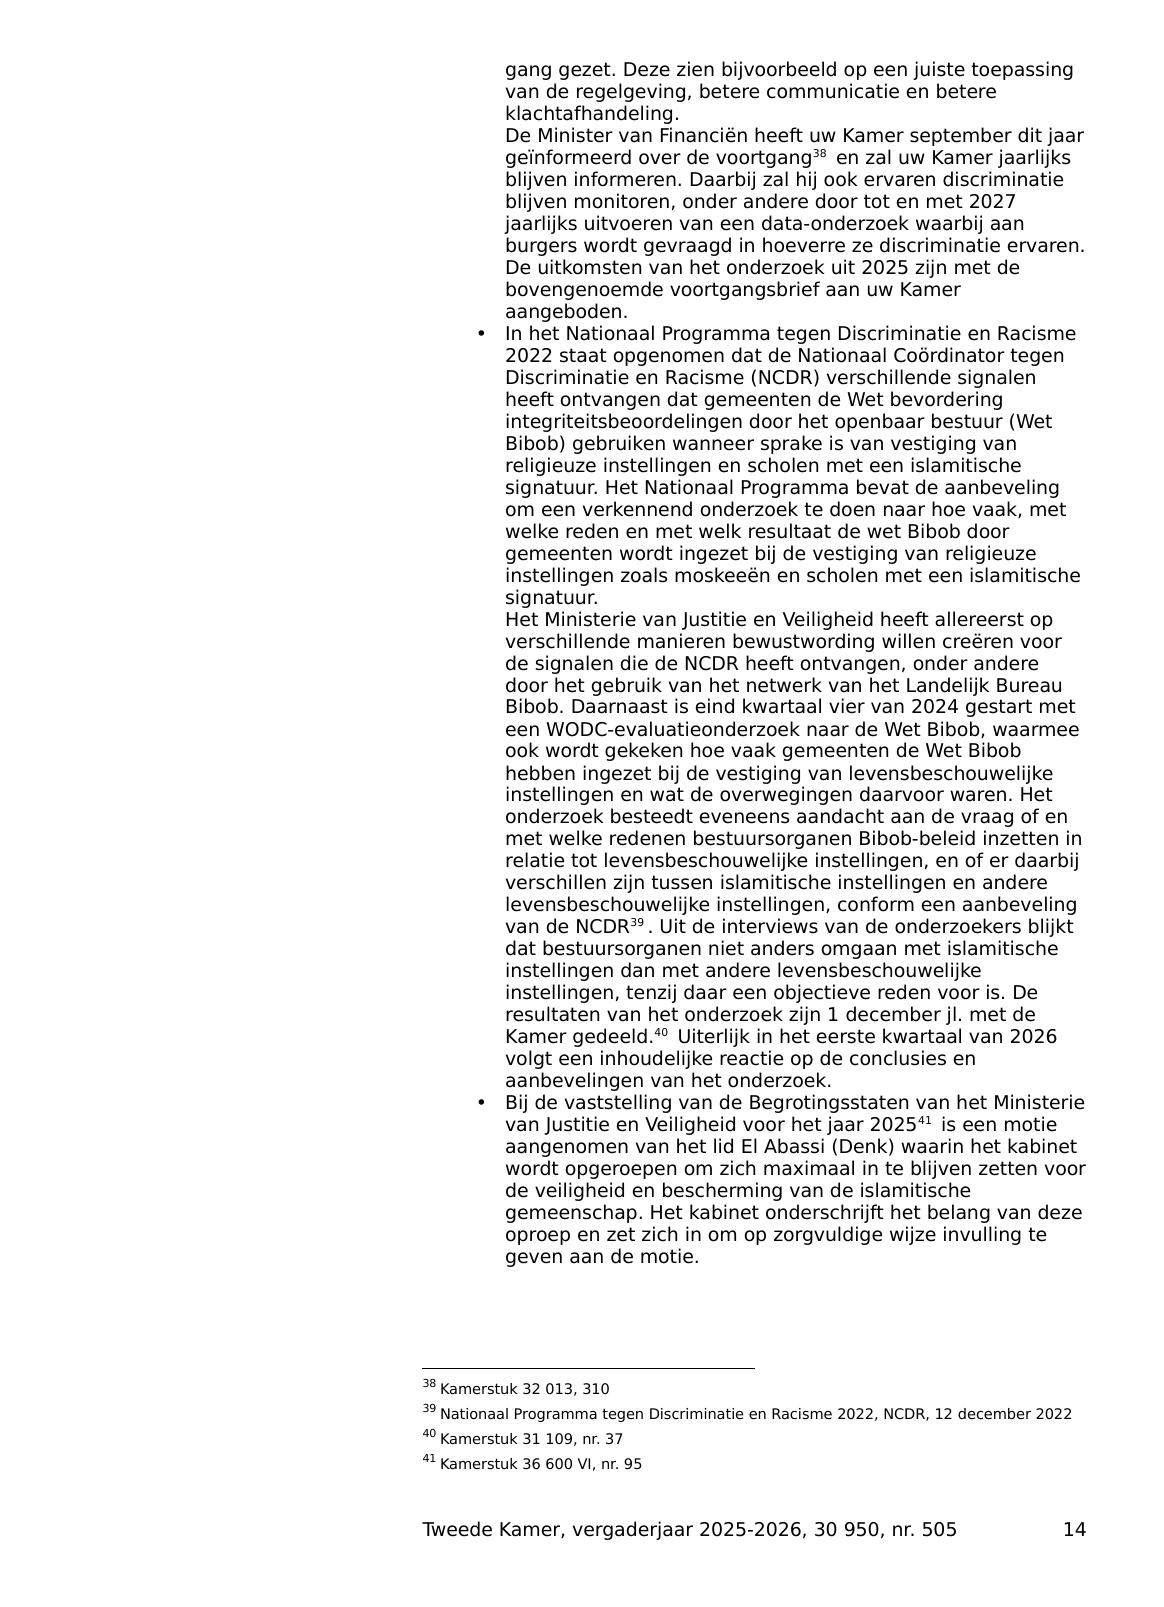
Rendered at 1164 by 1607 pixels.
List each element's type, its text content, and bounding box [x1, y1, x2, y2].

text • In het Nationaal Programma tegen Discriminatie en Racisme 2022 staat opgenomen dat de Nationaal Coördinator tegen Discriminatie en Racisme (NCDR) verschillende signalen heeft ontvangen dat gemeenten de Wet bevordering integriteitsbeoordelingen door het openbaar bestuur (Wet Bibob) gebruiken wanneer sprake is van vestiging van religieuze instellingen en scholen met een islamitische signatuur. Het Nationaal Programma bevat de aanbeveling om een verkennend onderzoek te doen naar hoe vaak, met welke reden en met welk resultaat de wet Bibob door gemeenten wordt ingezet bij de vestiging van religieuze instellingen zoals moskeeën en scholen met een islamitische signatuur. [476, 323, 1087, 608]
text • Bij de vaststelling van de Begrotingsstaten van het Ministerie van Justitie en Veiligheid voor het jaar 2025 is een motie aangenomen van het lid El Abassi (Denk) waarin het kabinet wordt opgeroepen om zich maximaal in te blijven zetten voor de veiligheid en bescherming van de islamitische gemeenschap. Het kabinet onderschrijft het belang van deze oproep en zet zich in om op zorgvuldige wijze invulling te geven aan de motie. [476, 1092, 1087, 1268]
text De Minister van Financiën heeft uw Kamer september dit jaar geïnformeerd over de voortgang en zal uw Kamer jaarlijks blijven informeren. Daarbij zal hij ook ervaren discriminatie blijven monitoren, onder andere door tot en met 2027 jaarlijks uitvoeren van een data-onderzoek waarbij aan burgers wordt gevraagd in hoeverre ze discriminatie ervaren. De uitkomsten van het onderzoek uit 2025 zijn met de bovengenoemde voortgangsbrief aan uw Kamer aangeboden. [505, 125, 1087, 323]
text gang gezet. Deze zien bijvoorbeeld op een juiste toepassing van de regelgeving, betere communicatie en betere klachtafhandeling. [505, 59, 1087, 125]
text Kamerstuk 32 013, 310 [422, 1377, 1087, 1399]
text Kamerstuk 31 109, nr. 37 [422, 1427, 1087, 1449]
text Kamerstuk 36 600 VI, nr. 95 [422, 1452, 1087, 1474]
text Nationaal Programma tegen Discriminatie en Racisme 2022, NCDR, 12 december 2022 [422, 1402, 1087, 1424]
text Het Ministerie van Justitie en Veiligheid heeft allereerst op verschillende manieren bewustwording willen creëren voor de signalen die de NCDR heeft ontvangen, onder andere door het gebruik van het netwerk van het Landelijk Bureau Bibob. Daarnaast is eind kwartaal vier van 2024 gestart met een WODC-evaluatieonderzoek naar de Wet Bibob, waarmee ook wordt gekeken hoe vaak gemeenten de Wet Bibob hebben ingezet bij de vestiging van levensbeschouwelijke instellingen en wat de overwegingen daarvoor waren. Het onderzoek besteedt eveneens aandacht aan de vraag of en met welke redenen bestuursorganen Bibob-beleid inzetten in relatie tot levensbeschouwelijke instellingen, en of er daarbij verschillen zijn tussen islamitische instellingen en andere levensbeschouwelijke instellingen, conform een aanbeveling van de NCDR. Uit de interviews van de onderzoekers blijkt dat bestuursorganen niet anders omgaan met islamitische instellingen dan met andere levensbeschouwelijke instellingen, tenzij daar een objectieve reden voor is. De resultaten van het onderzoek zijn 1 december jl. met de Kamer gedeeld. Uiterlijk in het eerste kwartaal van 2026 volgt een inhoudelijke reactie op de conclusies en aanbevelingen van het onderzoek. [505, 608, 1087, 1092]
